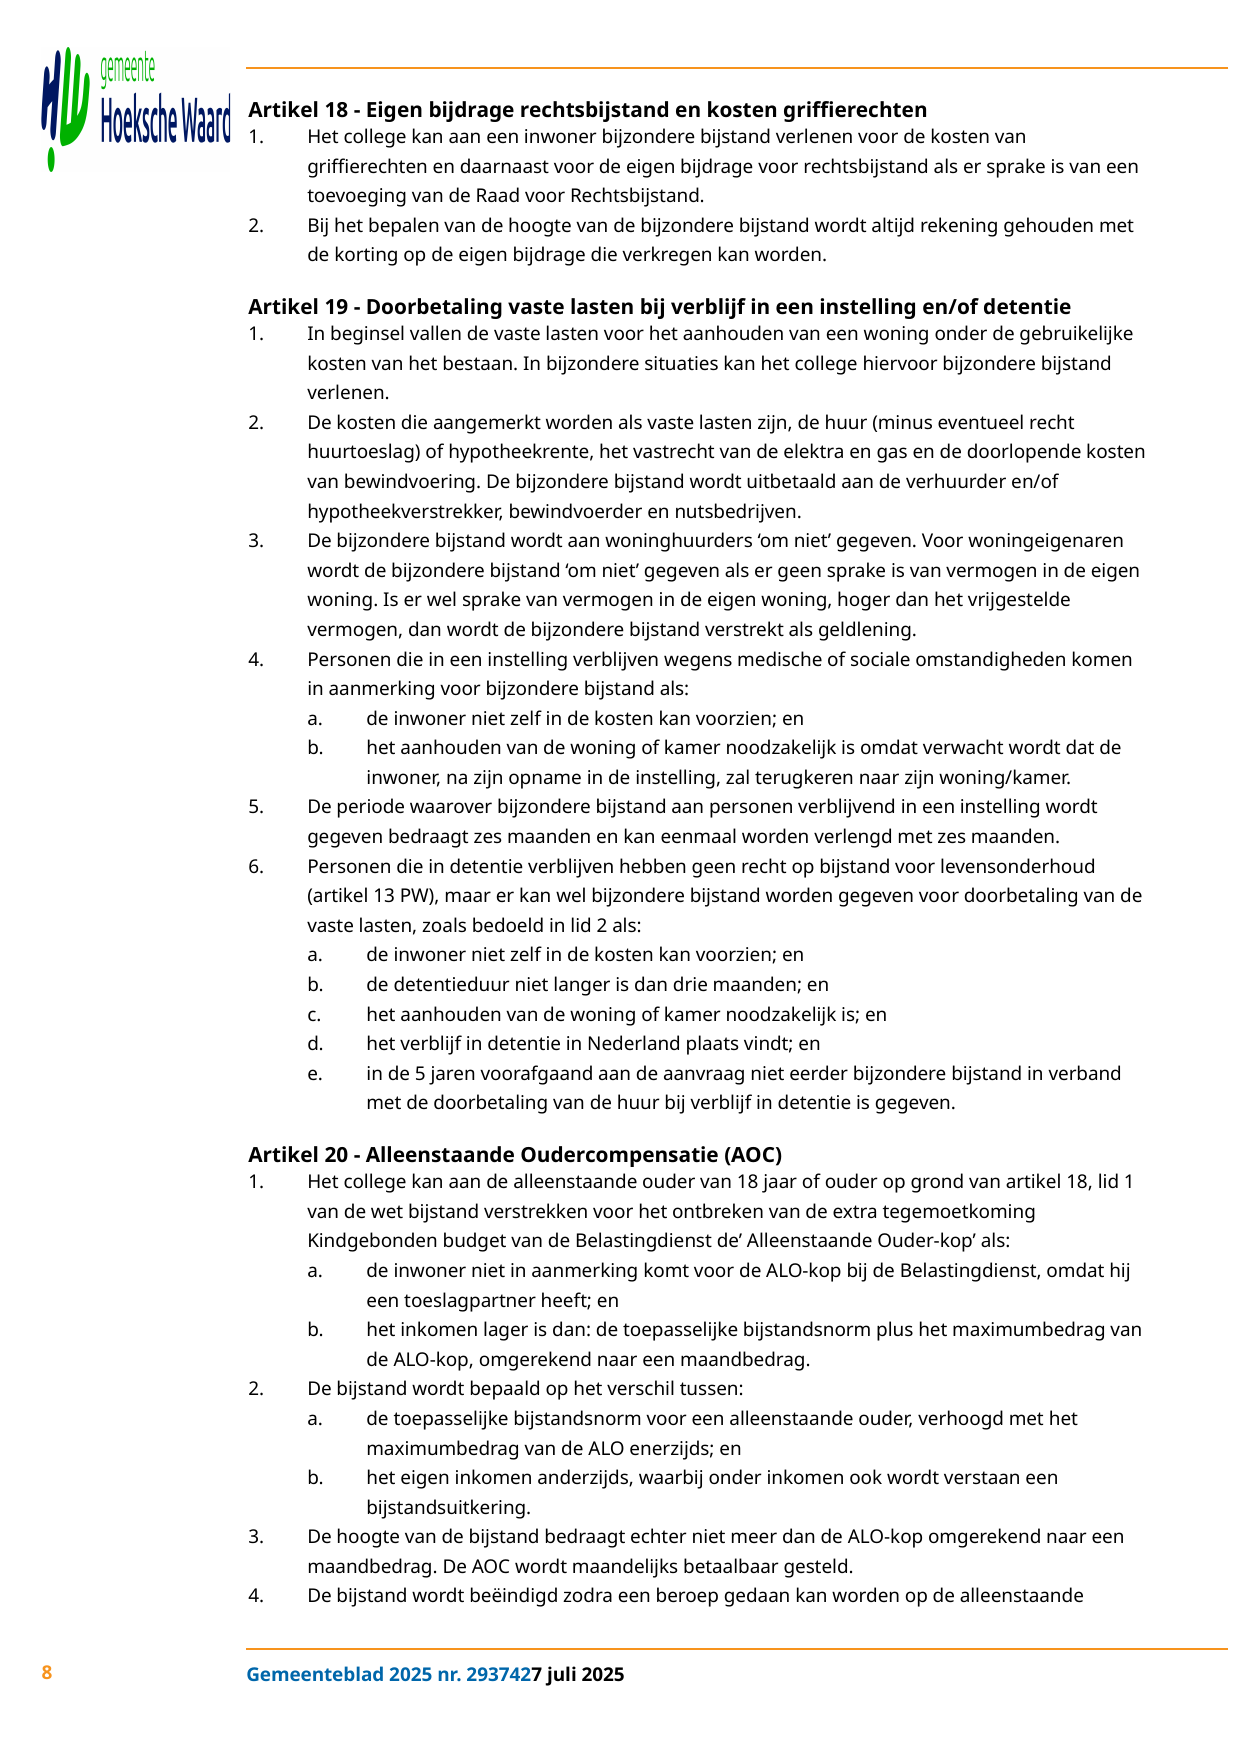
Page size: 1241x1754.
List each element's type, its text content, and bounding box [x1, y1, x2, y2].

list het aanhouden van de woning of kamer noodzakelijk is; en [307, 1001, 1152, 1027]
list De hoogte van de bijstand bedraagt echter niet meer dan de ALO-kop omgerekend naar een maandbedrag. De AOC wordt maandelijks betaalbaar gesteld. [248, 1523, 1152, 1579]
list Het college kan aan een inwoner bijzondere bijstand verlenen voor de kosten van griffierechten en daarnaast voor de eigen bijdrage voor rechtsbijstand als er sprake is van een toevoeging van de Raad voor Rechtsbijstand. [248, 123, 1152, 208]
text Artikel 18 - Eigen bijdrage rechtsbijstand en kosten griffierechten [248, 95, 1152, 123]
list de toepasselijke bijstandsnorm voor een alleenstaande ouder, verhoogd met het maximumbedrag van de ALO enerzijds; en [307, 1405, 1152, 1460]
list de detentieduur niet langer is dan drie maanden; en [307, 971, 1152, 997]
list In beginsel vallen de vaste lasten voor het aanhouden van een woning onder de gebruikelijke kosten van het bestaan. In bijzondere situaties kan het college hiervoor bijzondere bijstand verlenen. [248, 320, 1152, 405]
list het verblijf in detentie in Nederland plaats vindt; en [307, 1030, 1152, 1056]
list Personen die in detentie verblijven hebben geen recht op bijstand voor levensonderhoud (artikel 13 PW), maar er kan wel bijzondere bijstand worden gegeven voor doorbetaling van de vaste lasten, zoals bedoeld in lid 2 als: [248, 853, 1152, 938]
list Bij het bepalen van de hoogte van de bijzondere bijstand wordt altijd rekening gehouden met de korting op de eigen bijdrage die verkregen kan worden. [248, 212, 1152, 267]
list het aanhouden van de woning of kamer noodzakelijk is omdat verwacht wordt dat de inwoner, na zijn opname in de instelling, zal terugkeren naar zijn woning/kamer. [307, 734, 1152, 790]
list Het college kan aan de alleenstaande ouder van 18 jaar of ouder op grond van artikel 18, lid 1 van de wet bijstand verstrekken voor het ontbreken van de extra tegemoetkoming Kindgebonden budget van de Belastingdienst de’ Alleenstaande Ouder-kop’ als: [248, 1168, 1152, 1253]
list het eigen inkomen anderzijds, waarbij onder inkomen ook wordt verstaan een bijstandsuitkering. [307, 1464, 1152, 1519]
list De periode waarover bijzondere bijstand aan personen verblijvend in een instelling wordt gegeven bedraagt zes maanden en kan eenmaal worden verlengd met zes maanden. [248, 794, 1152, 849]
picture [41, 47, 231, 172]
text Artikel 20 - Alleenstaande Oudercompensatie (AOC) [248, 1140, 1152, 1168]
list De kosten die aangemerkt worden als vaste lasten zijn, de huur (minus eventueel recht huurtoeslag) of hypotheekrente, het vastrecht van de elektra en gas en de doorlopende kosten van bewindvoering. De bijzondere bijstand wordt uitbetaald aan de verhuurder en/of hypotheekverstrekker, bewindvoerder en nutsbedrijven. [248, 409, 1152, 524]
list de inwoner niet zelf in de kosten kan voorzien; en [307, 705, 1152, 731]
list het inkomen lager is dan: de toepasselijke bijstandsnorm plus het maximumbedrag van de ALO-kop, omgerekend naar een maandbedrag. [307, 1316, 1152, 1372]
list de inwoner niet zelf in de kosten kan voorzien; en [307, 942, 1152, 967]
list Personen die in een instelling verblijven wegens medische of sociale omstandigheden komen in aanmerking voor bijzondere bijstand als: [248, 646, 1152, 701]
text Artikel 19 - Doorbetaling vaste lasten bij verblijf in een instelling en/of detentie [248, 292, 1152, 320]
list De bijstand wordt beëindigd zodra een beroep gedaan kan worden op de alleenstaande [248, 1583, 1152, 1608]
list de inwoner niet in aanmerking komt voor de ALO-kop bij de Belastingdienst, omdat hij een toeslagpartner heeft; en [307, 1257, 1152, 1312]
list in de 5 jaren voorafgaand aan de aanvraag niet eerder bijzondere bijstand in verband met de doorbetaling van de huur bij verblijf in detentie is gegeven. [307, 1060, 1152, 1115]
list De bijzondere bijstand wordt aan woninghuurders ‘om niet’ gegeven. Voor woningeigenaren wordt de bijzondere bijstand ‘om niet’ gegeven als er geen sprake is van vermogen in de eigen woning. Is er wel sprake van vermogen in de eigen woning, hoger dan het vrijgestelde vermogen, dan wordt de bijzondere bijstand verstrekt als geldlening. [248, 527, 1152, 642]
list De bijstand wordt bepaald op het verschil tussen: [248, 1376, 1152, 1401]
